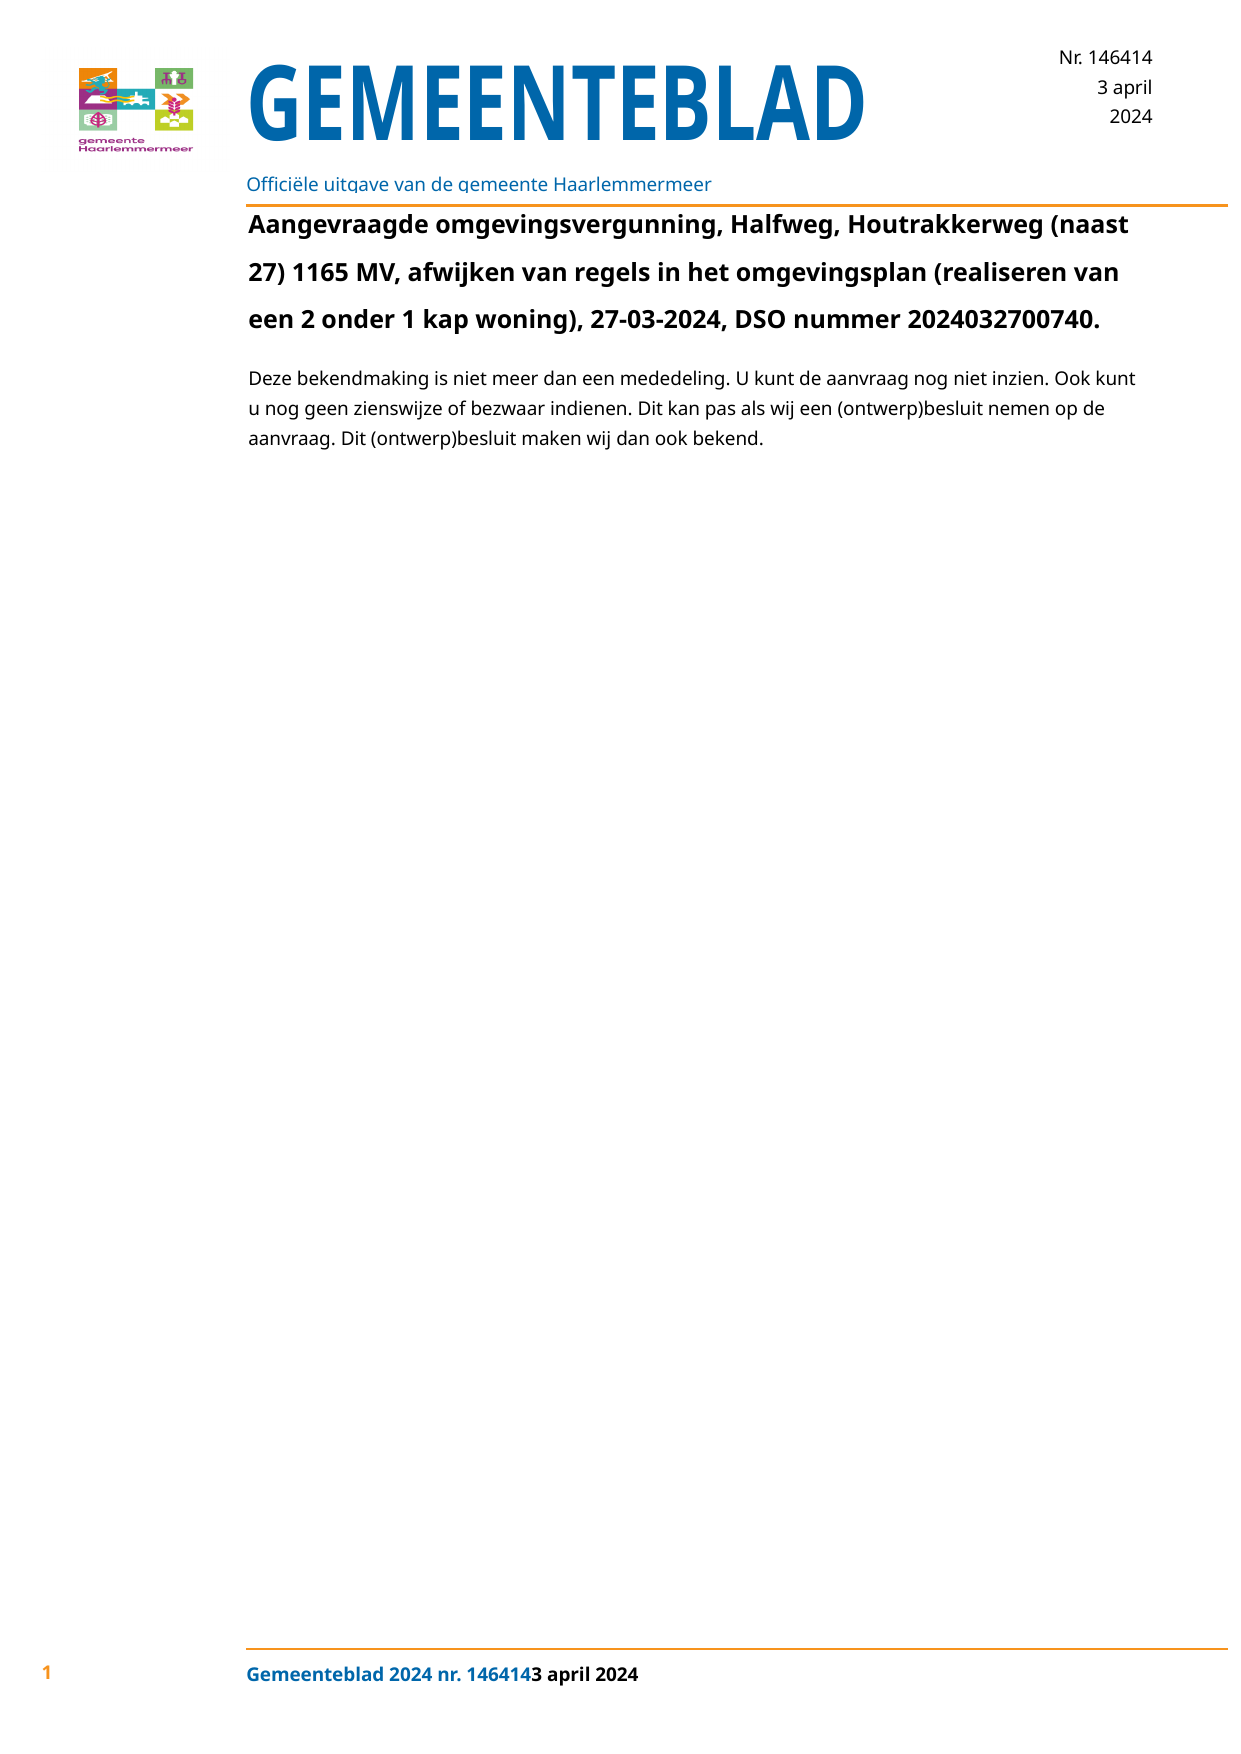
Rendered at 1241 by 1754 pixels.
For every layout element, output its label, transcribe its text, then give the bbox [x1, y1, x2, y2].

picture [41, 47, 231, 172]
text Deze bekendmaking is niet meer dan een mededeling. U kunt de aanvraag nog niet inzien. Ook kunt u nog geen zienswijze of bezwaar indienen. Dit kan pas als wij een (ontwerp)besluit nemen op de aanvraag. Dit (ontwerp)besluit maken wij dan ook bekend. [248, 366, 1152, 450]
text Aangevraagde omgevingsvergunning, Halfweg, Houtrakkerweg (naast 27) 1165 MV, afwijken van regels in het omgevingsplan (realiseren van een 2 onder 1 kap woning), 27-03-2024, DSO nummer 2024032700740. [248, 207, 1152, 336]
